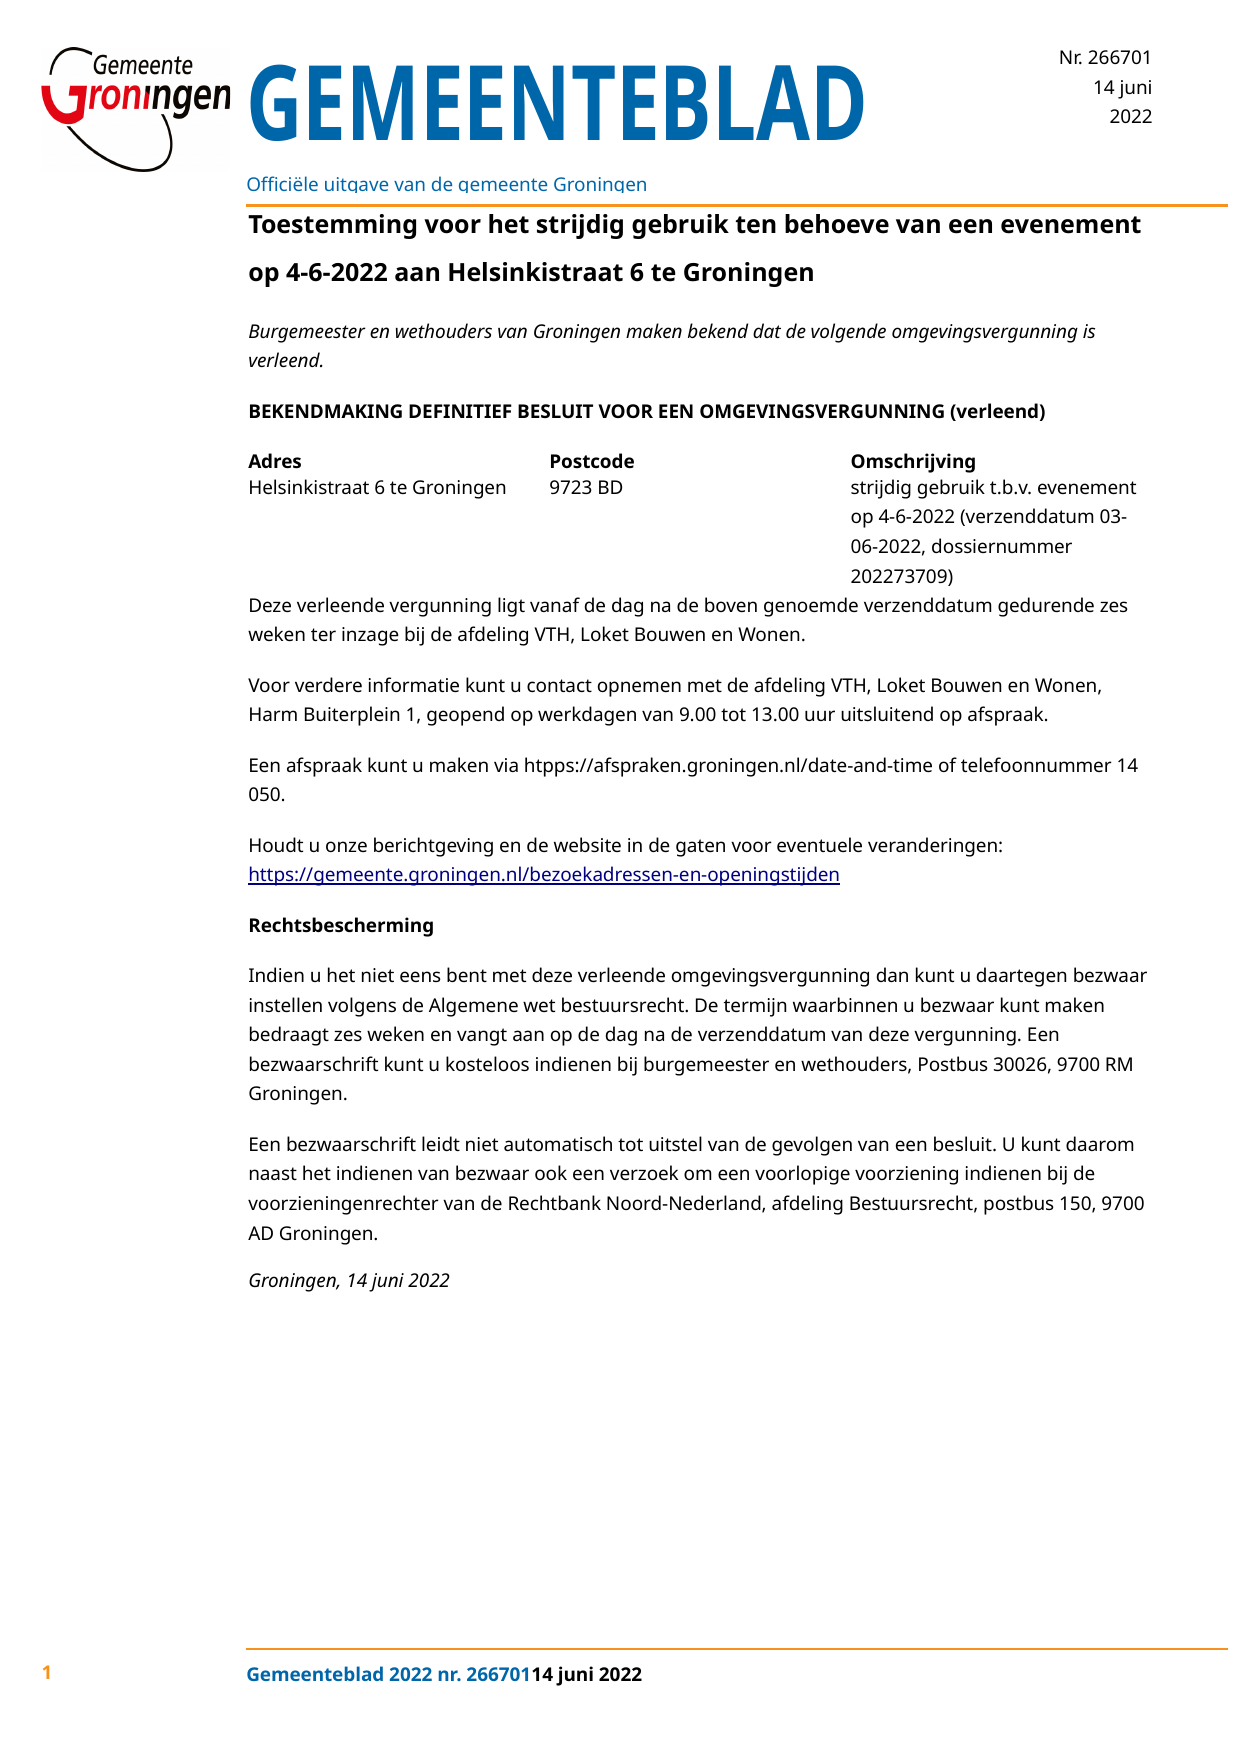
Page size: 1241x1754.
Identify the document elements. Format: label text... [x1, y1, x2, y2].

table_cell strijdig gebruik t.b.v. evenement op 4-6-2022 (verzenddatum 03-06-2022, dossiernummer 202273709) [850, 474, 1152, 589]
text Voor verdere informatie kunt u contact opnemen met de afdeling VTH, Loket Bouwen en Wonen, Harm Buiterplein 1, geopend op werkdagen van 9.00 tot 13.00 uur uitsluitend op afspraak. [248, 672, 1152, 727]
text Een afspraak kunt u maken via htpps://afspraken.groningen.nl/date-and-time of telefoonnummer 14 050. [248, 752, 1152, 807]
text Rechtsbescherming [248, 912, 1152, 938]
table_cell 9723 BD [549, 474, 850, 589]
text Deze verleende vergunning ligt vanaf de dag na de boven genoemde verzenddatum gedurende zes weken ter inzage bij de afdeling VTH, Loket Bouwen en Wonen. [248, 592, 1152, 647]
text BEKENDMAKING DEFINITIEF BESLUIT VOOR EEN OMGEVINGSVERGUNNING (verleend) [248, 398, 1152, 424]
text Houdt u onze berichtgeving en de website in de gaten voor eventuele veranderingen: https://gemeente.groningen.nl/bezoekadressen-en-openingstijden [248, 832, 1152, 887]
table_header Adres [248, 449, 549, 474]
table_header Postcode [549, 449, 850, 474]
text Toestemming voor het strijdig gebruik ten behoeve van een evenement op 4-6-2022 aan Helsinkistraat 6 te Groningen [248, 207, 1152, 288]
table_header Omschrijving [850, 449, 1152, 474]
text Burgemeester en wethouders van Groningen maken bekend dat de volgende omgevingsvergunning is verleend. [248, 318, 1152, 373]
table_cell Helsinkistraat 6 te Groningen [248, 474, 549, 589]
text Indien u het niet eens bent met deze verleende omgevingsvergunning dan kunt u daartegen bezwaar instellen volgens de Algemene wet bestuursrecht. De termijn waarbinnen u bezwaar kunt maken bedraagt zes weken en vangt aan op de dag na de verzenddatum van deze vergunning. Een bezwaarschrift kunt u kosteloos indienen bij burgemeester en wethouders, Postbus 30026, 9700 RM Groningen. [248, 962, 1152, 1106]
text Een bezwaarschrift leidt niet automatisch tot uitstel van de gevolgen van een besluit. U kunt daarom naast het indienen van bezwaar ook een verzoek om een voorlopige voorziening indienen bij de voorzieningenrechter van de Rechtbank Noord-Nederland, afdeling Bestuursrecht, postbus 150, 9700 AD Groningen. [248, 1131, 1152, 1246]
picture [41, 47, 231, 172]
text Groningen, 14 juni 2022 [248, 1268, 1152, 1293]
